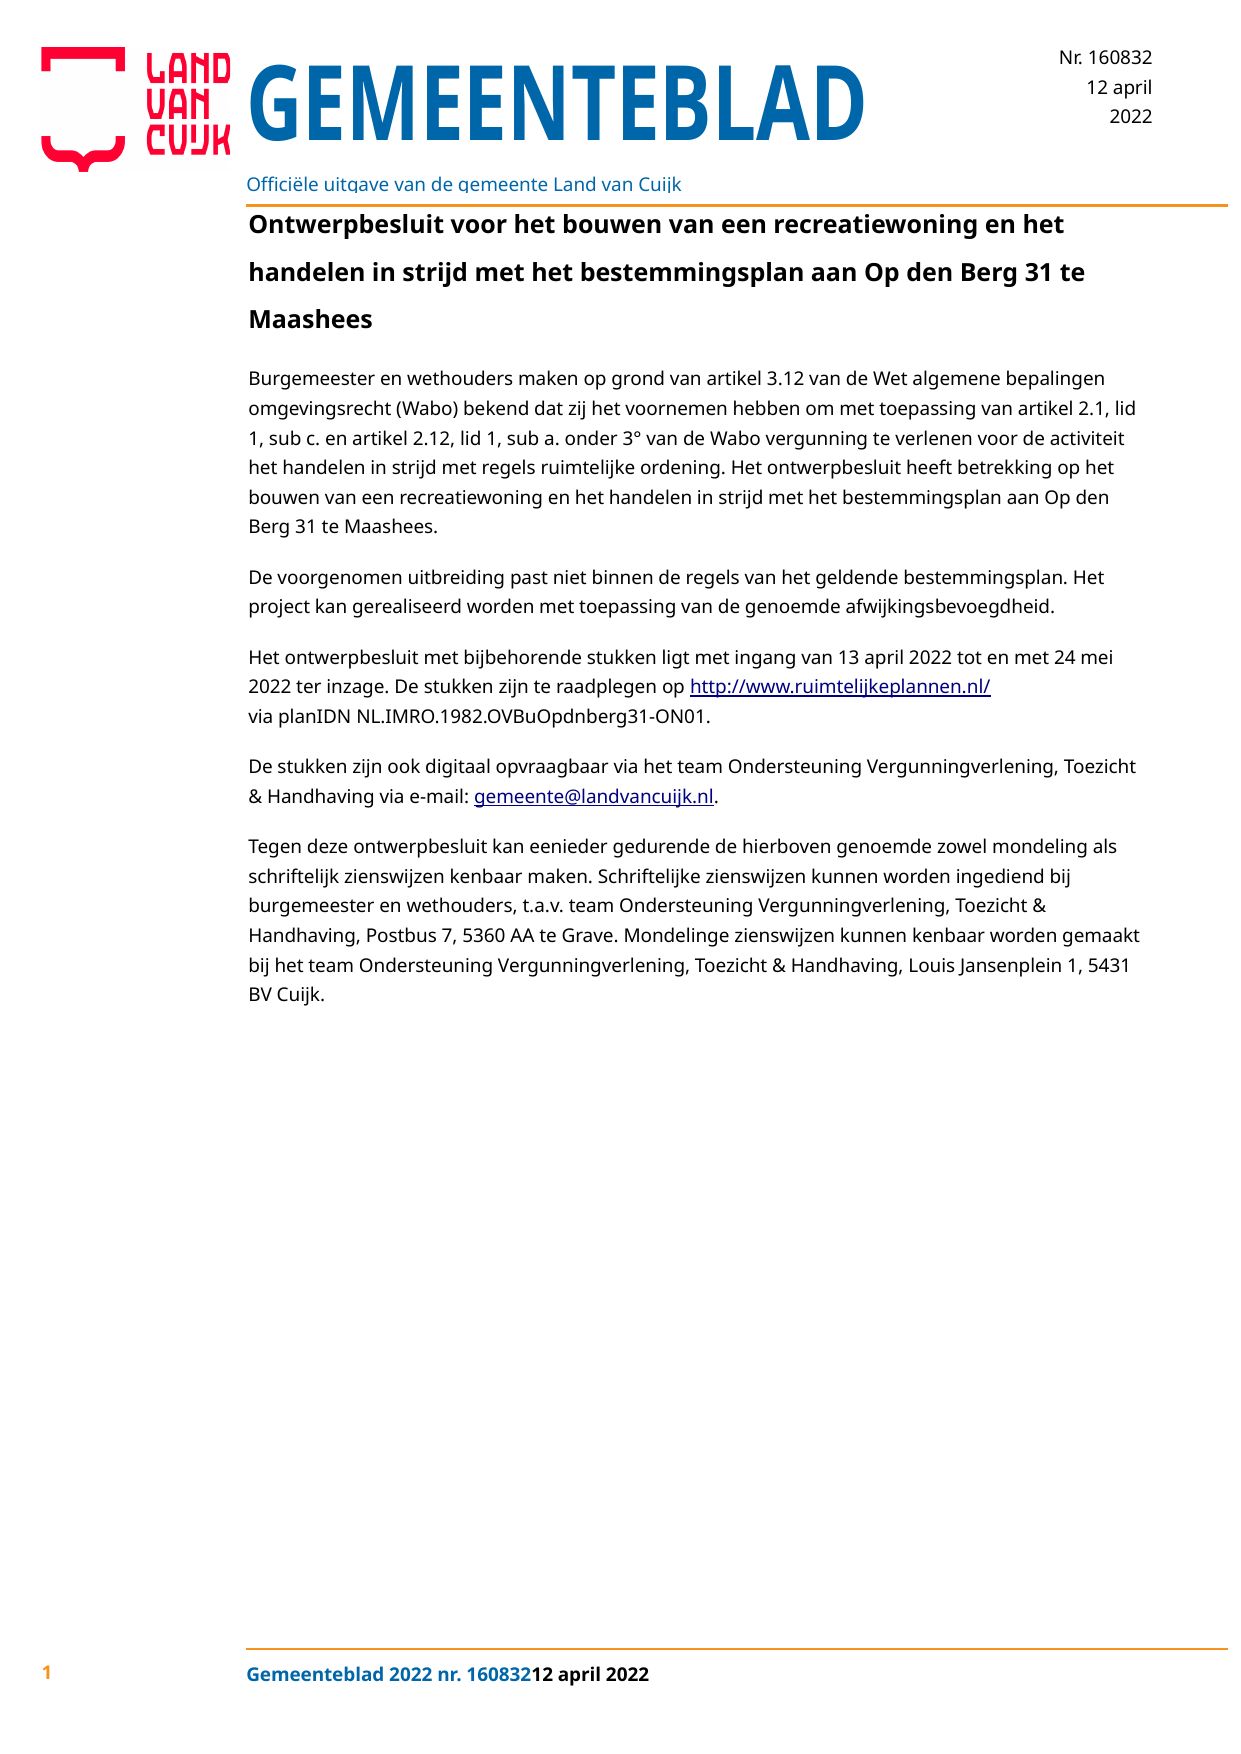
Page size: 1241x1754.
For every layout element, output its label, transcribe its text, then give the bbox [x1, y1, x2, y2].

text De stukken zijn ook digitaal opvraagbaar via het team Ondersteuning Vergunningverlening, Toezicht & Handhaving via e-mail: gemeente@landvancuijk.nl. [248, 753, 1152, 809]
picture [41, 47, 231, 172]
text Het ontwerpbesluit met bijbehorende stukken ligt met ingang van 13 april 2022 tot en met 24 mei 2022 ter inzage. De stukken zijn te raadplegen op http://www.ruimtelijkeplannen.nl/ via planIDN NL.IMRO.1982.OVBuOpdnberg31-ON01. [248, 644, 1152, 729]
text Tegen deze ontwerpbesluit kan eenieder gedurende de hierboven genoemde zowel mondeling als schriftelijk zienswijzen kenbaar maken. Schriftelijke zienswijzen kunnen worden ingediend bij burgemeester en wethouders, t.a.v. team Ondersteuning Vergunningverlening, Toezicht & Handhaving, Postbus 7, 5360 AA te Grave. Mondelinge zienswijzen kunnen kenbaar worden gemaakt bij het team Ondersteuning Vergunningverlening, Toezicht & Handhaving, Louis Jansenplein 1, 5431 BV Cuijk. [248, 833, 1152, 1007]
text Ontwerpbesluit voor het bouwen van een recreatiewoning en het handelen in strijd met het bestemmingsplan aan Op den Berg 31 te Maashees [248, 207, 1152, 336]
text Burgemeester en wethouders maken op grond van artikel 3.12 van de Wet algemene bepalingen omgevingsrecht (Wabo) bekend dat zij het voornemen hebben om met toepassing van artikel 2.1, lid 1, sub c. en artikel 2.12, lid 1, sub a. onder 3° van de Wabo vergunning te verlenen voor de activiteit het handelen in strijd met regels ruimtelijke ordening. Het ontwerpbesluit heeft betrekking op het bouwen van een recreatiewoning en het handelen in strijd met het bestemmingsplan aan Op den Berg 31 te Maashees. [248, 366, 1152, 539]
text De voorgenomen uitbreiding past niet binnen de regels van het geldende bestemmingsplan. Het project kan gerealiseerd worden met toepassing van de genoemde afwijkings­bevoegdheid. [248, 564, 1152, 619]
